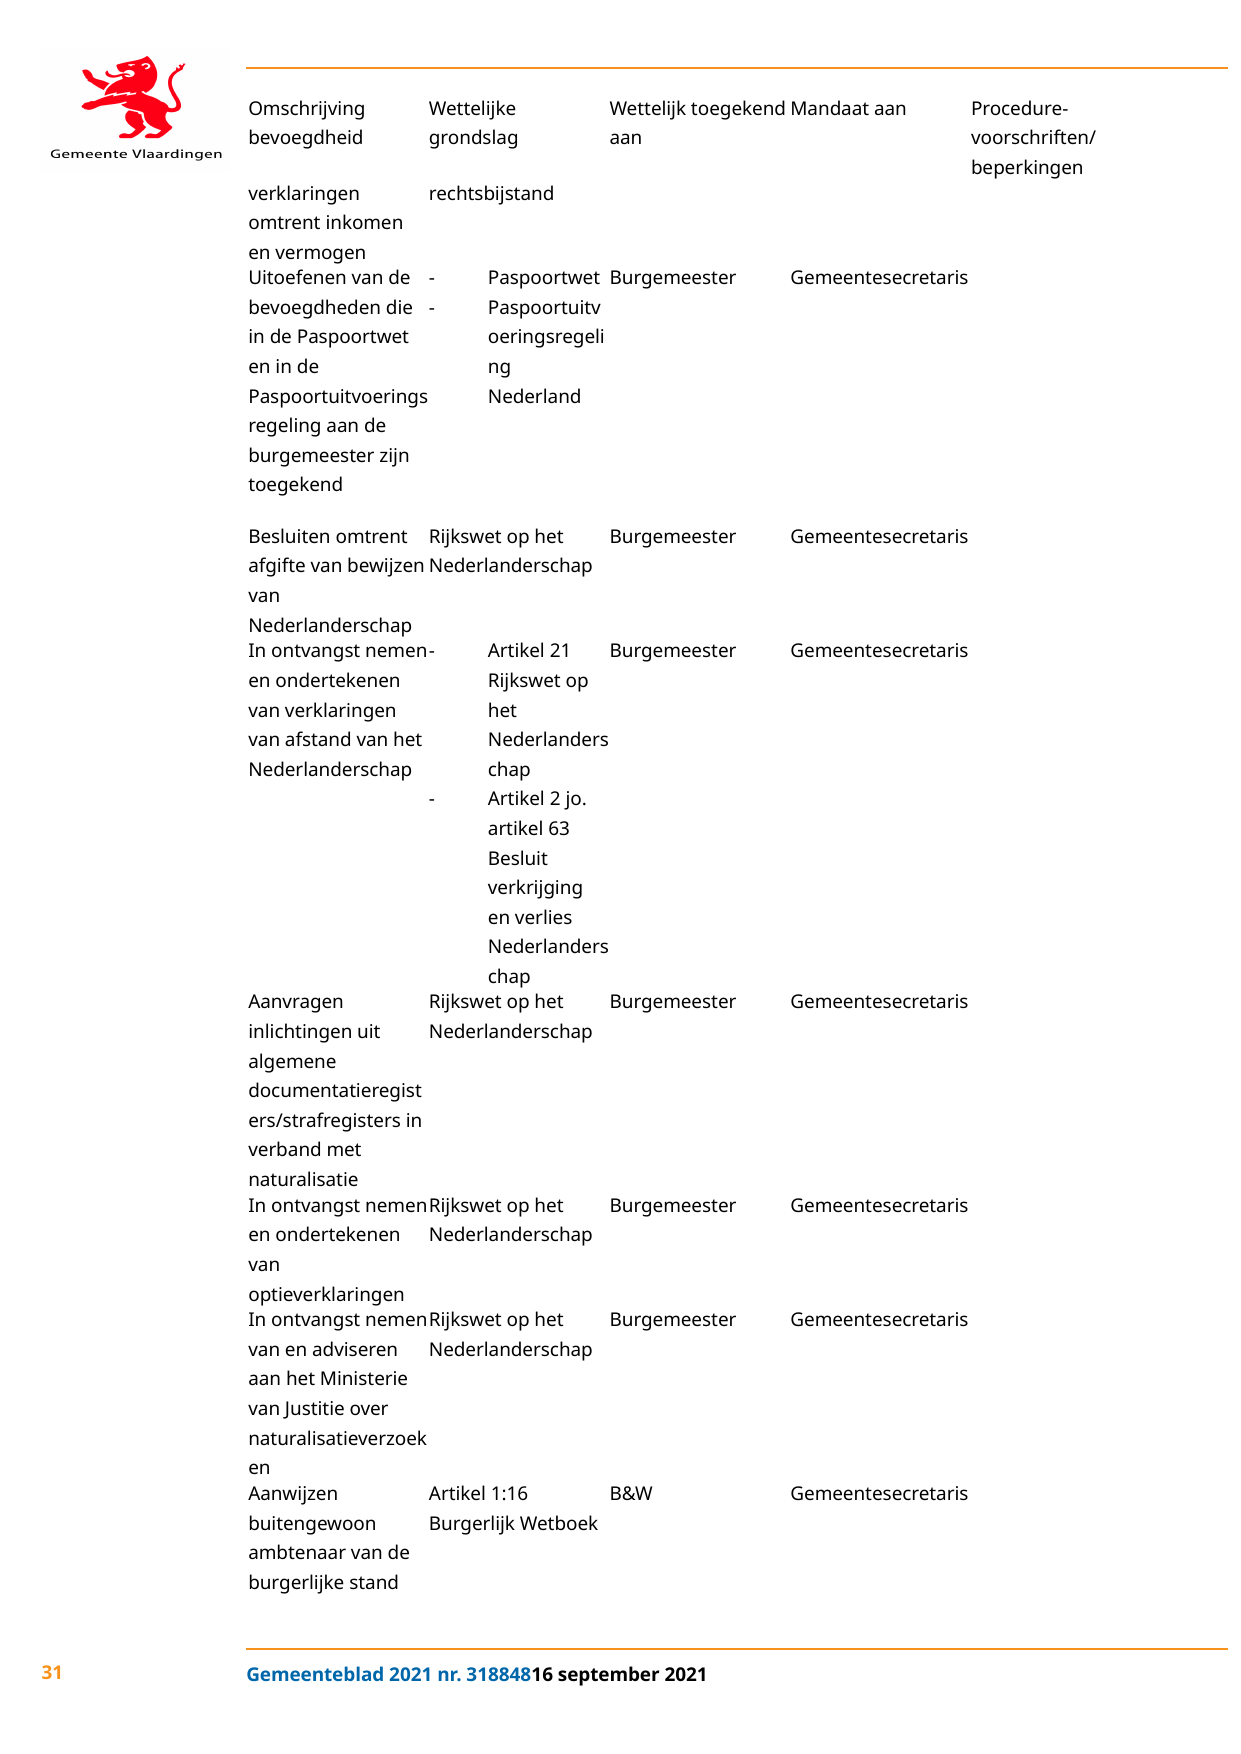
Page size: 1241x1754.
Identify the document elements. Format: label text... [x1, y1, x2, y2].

table_cell Burgemeester [609, 523, 790, 638]
table_cell [971, 498, 1152, 523]
table_cell [429, 498, 609, 523]
table_cell Rijkswet op het Nederlanderschap [429, 1192, 609, 1306]
table_cell [971, 1306, 1152, 1480]
table_cell [248, 498, 429, 523]
table_cell Artikel 21 Rijkswet op het Nederlanderschap Artikel 2 jo. artikel 63 Besluit verkrijging en verlies Nederlanderschap [429, 638, 609, 989]
table_cell Burgemeester [609, 265, 790, 497]
table_cell Paspoortwet Paspoortuitvoeringsregeling Nederland [429, 265, 609, 497]
table_cell In ontvangst nemen van en adviseren aan het Ministerie van Justitie over naturalisatieverzoeken [248, 1306, 429, 1480]
table_cell Burgemeester [609, 989, 790, 1192]
table_cell [971, 265, 1152, 497]
table_cell Gemeentesecretaris [790, 638, 971, 989]
table_cell Rijkswet op het Nederlanderschap [429, 989, 609, 1192]
table_cell Gemeentesecretaris [790, 265, 971, 497]
table_cell [971, 1192, 1152, 1306]
table_cell [790, 498, 971, 523]
table_cell rechtsbijstand [429, 180, 609, 264]
table_header Wettelijke grondslag [429, 95, 609, 180]
table_cell Burgemeester [609, 1192, 790, 1306]
table_cell Artikel 1:16 Burgerlijk Wetboek [429, 1480, 609, 1594]
table_cell Gemeentesecretaris [790, 989, 971, 1192]
table_cell [971, 638, 1152, 989]
table_cell Aanvragen inlichtingen uit algemene documentatieregisters/strafregisters in verband met naturalisatie [248, 989, 429, 1192]
picture [41, 47, 231, 172]
table_cell Gemeentesecretaris [790, 1192, 971, 1306]
table_cell [609, 180, 790, 264]
table_cell [971, 989, 1152, 1192]
table_cell Aanwijzen buitengewoon ambtenaar van de burgerlijke stand [248, 1480, 429, 1594]
table_header Mandaat aan [790, 95, 971, 180]
table_cell verklaringen omtrent inkomen en vermogen [248, 180, 429, 264]
table_cell Burgemeester [609, 638, 790, 989]
table_cell [971, 523, 1152, 638]
table_cell Rijkswet op het Nederlanderschap [429, 523, 609, 638]
table_cell Gemeentesecretaris [790, 523, 971, 638]
table_cell [971, 180, 1152, 264]
table_cell B&W [609, 1480, 790, 1594]
table_header Procedure-voorschriften/ beperkingen [971, 95, 1152, 180]
table_cell [609, 498, 790, 523]
table_cell In ontvangst nemen en ondertekenen van optieverklaringen [248, 1192, 429, 1306]
table_cell [971, 1480, 1152, 1594]
table_cell Gemeentesecretaris [790, 1480, 971, 1594]
table_cell Burgemeester [609, 1306, 790, 1480]
table_cell Besluiten omtrent afgifte van bewijzen van Nederlanderschap [248, 523, 429, 638]
table_header Omschrijving bevoegdheid [248, 95, 429, 180]
table_cell Rijkswet op het Nederlanderschap [429, 1306, 609, 1480]
table_cell Uitoefenen van de bevoegdheden die in de Paspoortwet en in de Paspoortuitvoeringsregeling aan de burgemeester zijn toegekend [248, 265, 429, 497]
table_cell In ontvangst nemen en ondertekenen van verklaringen van afstand van het Nederlanderschap [248, 638, 429, 989]
table_header Wettelijk toegekend aan [609, 95, 790, 180]
table_cell [790, 180, 971, 264]
table_cell Gemeentesecretaris [790, 1306, 971, 1480]
